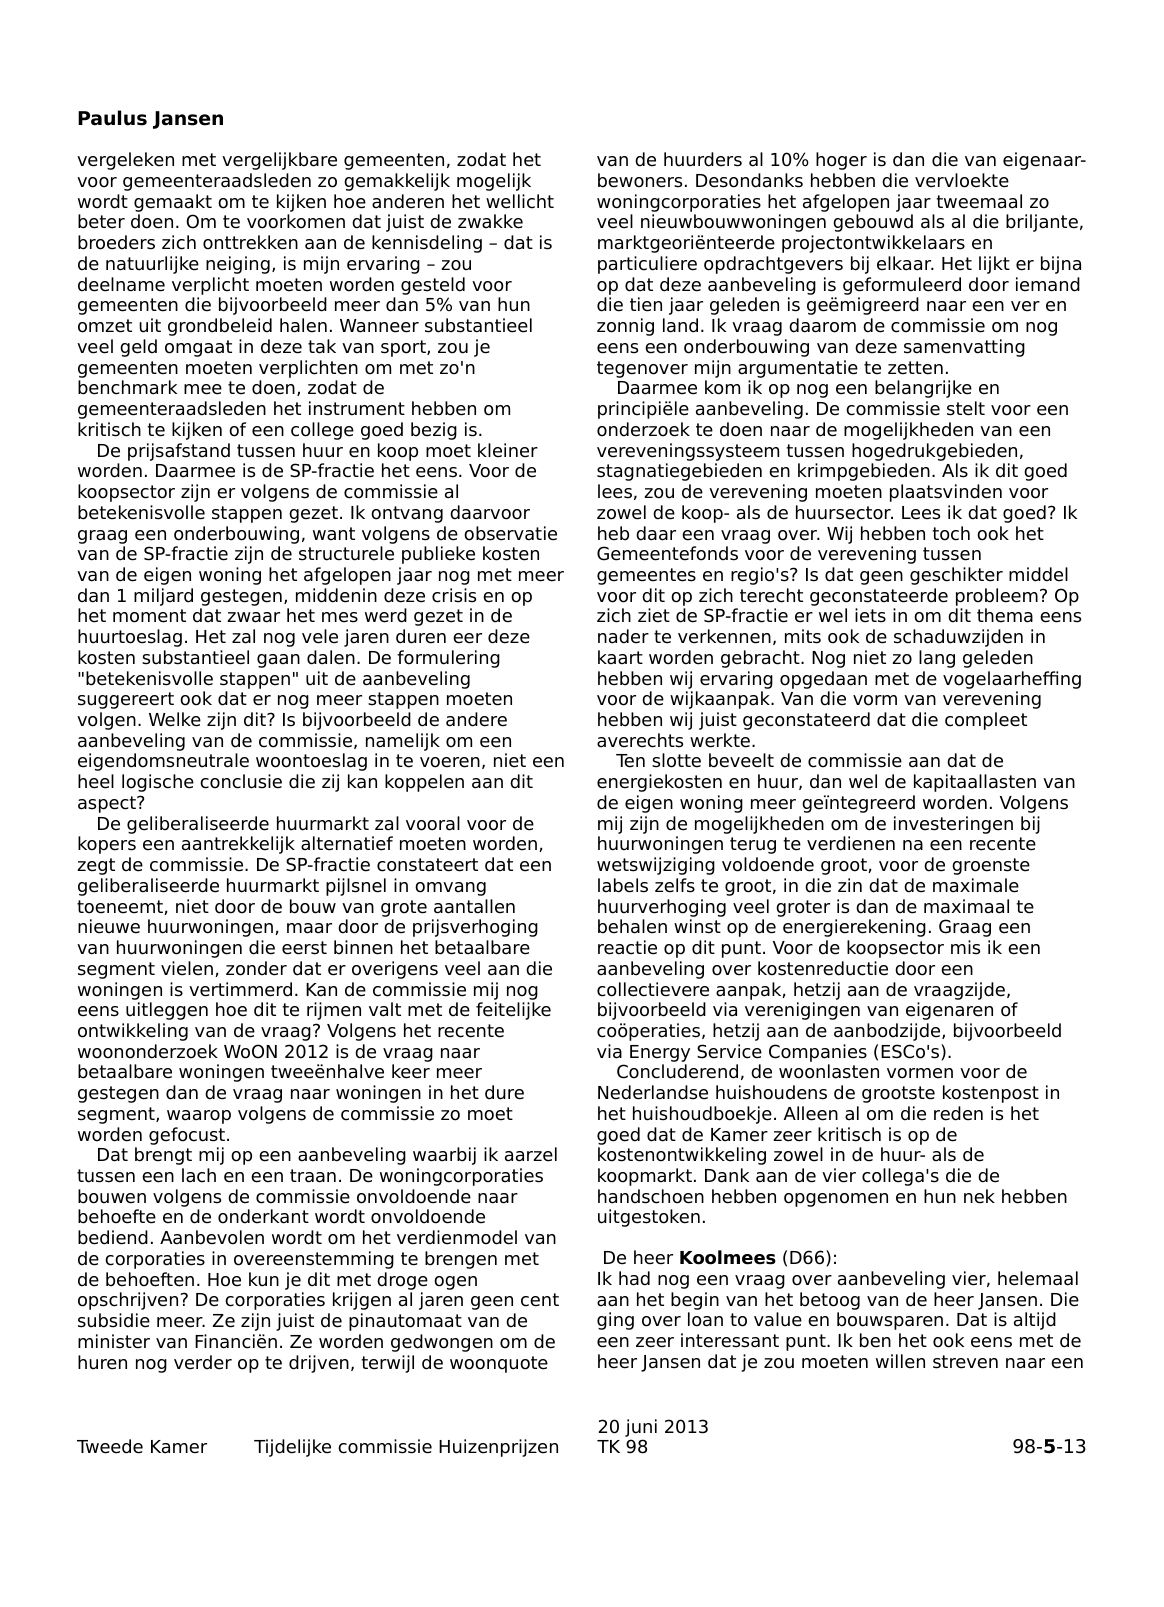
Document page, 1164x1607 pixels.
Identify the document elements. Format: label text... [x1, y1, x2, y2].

text van de huurders al 10% hoger is dan die van eigenaar-bewoners. Desondanks hebben die vervloekte woningcorporaties het afgelopen jaar tweemaal zo veel nieuwbouwwoningen gebouwd als al die briljante, marktgeoriënteerde projectontwikkelaars en particuliere opdrachtgevers bij elkaar. Het lijkt er bijna op dat deze aanbeveling is geformuleerd door iemand die tien jaar geleden is geëmigreerd naar een ver en zonnig land. Ik vraag daarom de commissie om nog eens een onderbouwing van deze samenvatting tegenover mijn argumentatie te zetten. [596, 150, 1087, 378]
text De heer Koolmees (D66): [596, 1248, 1087, 1269]
text vergeleken met vergelijkbare gemeenten, zodat het voor gemeenteraadsleden zo gemakkelijk mogelijk wordt gemaakt om te kijken hoe anderen het wellicht beter doen. Om te voorkomen dat juist de zwakke broeders zich onttrekken aan de kennisdeling – dat is de natuurlijke neiging, is mijn ervaring – zou deelname verplicht moeten worden gesteld voor gemeenten die bijvoorbeeld meer dan 5% van hun omzet uit grondbeleid halen. Wanneer substantieel veel geld omgaat in deze tak van sport, zou je gemeenten moeten verplichten om met zo'n benchmark mee te doen, zodat de gemeenteraadsleden het instrument hebben om kritisch te kijken of een college goed bezig is. [77, 150, 567, 440]
text Ik had nog een vraag over aanbeveling vier, helemaal aan het begin van het betoog van de heer Jansen. Die ging over loan to value en bouwsparen. Dat is altijd een zeer interessant punt. Ik ben het ook eens met de heer Jansen dat je zou moeten willen streven naar een [596, 1269, 1087, 1372]
text Daarmee kom ik op nog een belangrijke en principiële aanbeveling. De commissie stelt voor een onderzoek te doen naar de mogelijkheden van een vereveningssysteem tussen hogedrukgebieden, stagnatiegebieden en krimpgebieden. Als ik dit goed lees, zou de verevening moeten plaatsvinden voor zowel de koop- als de huursector. Lees ik dat goed? Ik heb daar een vraag over. Wij hebben toch ook het Gemeentefonds voor de verevening tussen gemeentes en regio's? Is dat geen geschikter middel voor dit op zich terecht geconstateerde probleem? Op zich ziet de SP-fractie er wel iets in om dit thema eens nader te verkennen, mits ook de schaduwzijden in kaart worden gebracht. Nog niet zo lang geleden hebben wij ervaring opgedaan met de vogelaarheffing voor de wijkaanpak. Van die vorm van verevening hebben wij juist geconstateerd dat die compleet averechts werkte. [596, 378, 1087, 751]
text Ten slotte beveelt de commissie aan dat de energiekosten en huur, dan wel de kapitaallasten van de eigen woning meer geïntegreerd worden. Volgens mij zijn de mogelijkheden om de investeringen bij huurwoningen terug te verdienen na een recente wetswijziging voldoende groot, voor de groenste labels zelfs te groot, in die zin dat de maximale huurverhoging veel groter is dan de maximaal te behalen winst op de energierekening. Graag een reactie op dit punt. Voor de koopsector mis ik een aanbeveling over kostenreductie door een collectievere aanpak, hetzij aan de vraagzijde, bijvoorbeeld via verenigingen van eigenaren of coöperaties, hetzij aan de aanbodzijde, bijvoorbeeld via Energy Service Companies (ESCo's). [596, 751, 1087, 1062]
text Concluderend, de woonlasten vormen voor de Nederlandse huishoudens de grootste kostenpost in het huishoudboekje. Alleen al om die reden is het goed dat de Kamer zeer kritisch is op de kostenontwikkeling zowel in de huur- als de koopmarkt. Dank aan de vier collega's die de handschoen hebben opgenomen en hun nek hebben uitgestoken. [596, 1062, 1087, 1228]
text De geliberaliseerde huurmarkt zal vooral voor de kopers een aantrekkelijk alternatief moeten worden, zegt de commissie. De SP-fractie constateert dat een geliberaliseerde huurmarkt pijlsnel in omvang toeneemt, niet door de bouw van grote aantallen nieuwe huurwoningen, maar door de prijsverhoging van huurwoningen die eerst binnen het betaalbare segment vielen, zonder dat er overigens veel aan die woningen is vertimmerd. Kan de commissie mij nog eens uitleggen hoe dit te rijmen valt met de feitelijke ontwikkeling van de vraag? Volgens het recente woononderzoek WoON 2012 is de vraag naar betaalbare woningen tweeënhalve keer meer gestegen dan de vraag naar woningen in het dure segment, waarop volgens de commissie zo moet worden gefocust. [77, 813, 567, 1145]
text Dat brengt mij op een aanbeveling waarbij ik aarzel tussen een lach en een traan. De woningcorporaties bouwen volgens de commissie onvoldoende naar behoefte en de onderkant wordt onvoldoende bediend. Aanbevolen wordt om het verdienmodel van de corporaties in overeenstemming te brengen met de behoeften. Hoe kun je dit met droge ogen opschrijven? De corporaties krijgen al jaren geen cent subsidie meer. Ze zijn juist de pinautomaat van de minister van Financiën. Ze worden gedwongen om de huren nog verder op te drijven, terwijl de woonquote [77, 1145, 567, 1373]
text De prijsafstand tussen huur en koop moet kleiner worden. Daarmee is de SP-fractie het eens. Voor de koopsector zijn er volgens de commissie al betekenisvolle stappen gezet. Ik ontvang daarvoor graag een onderbouwing, want volgens de observatie van de SP-fractie zijn de structurele publieke kosten van de eigen woning het afgelopen jaar nog met meer dan 1 miljard gestegen, middenin deze crisis en op het moment dat zwaar het mes werd gezet in de huurtoeslag. Het zal nog vele jaren duren eer deze kosten substantieel gaan dalen. De formulering "betekenisvolle stappen" uit de aanbeveling suggereert ook dat er nog meer stappen moeten volgen. Welke zijn dit? Is bijvoorbeeld de andere aanbeveling van de commissie, namelijk om een eigendomsneutrale woontoeslag in te voeren, niet een heel logische conclusie die zij kan koppelen aan dit aspect? [77, 440, 567, 813]
